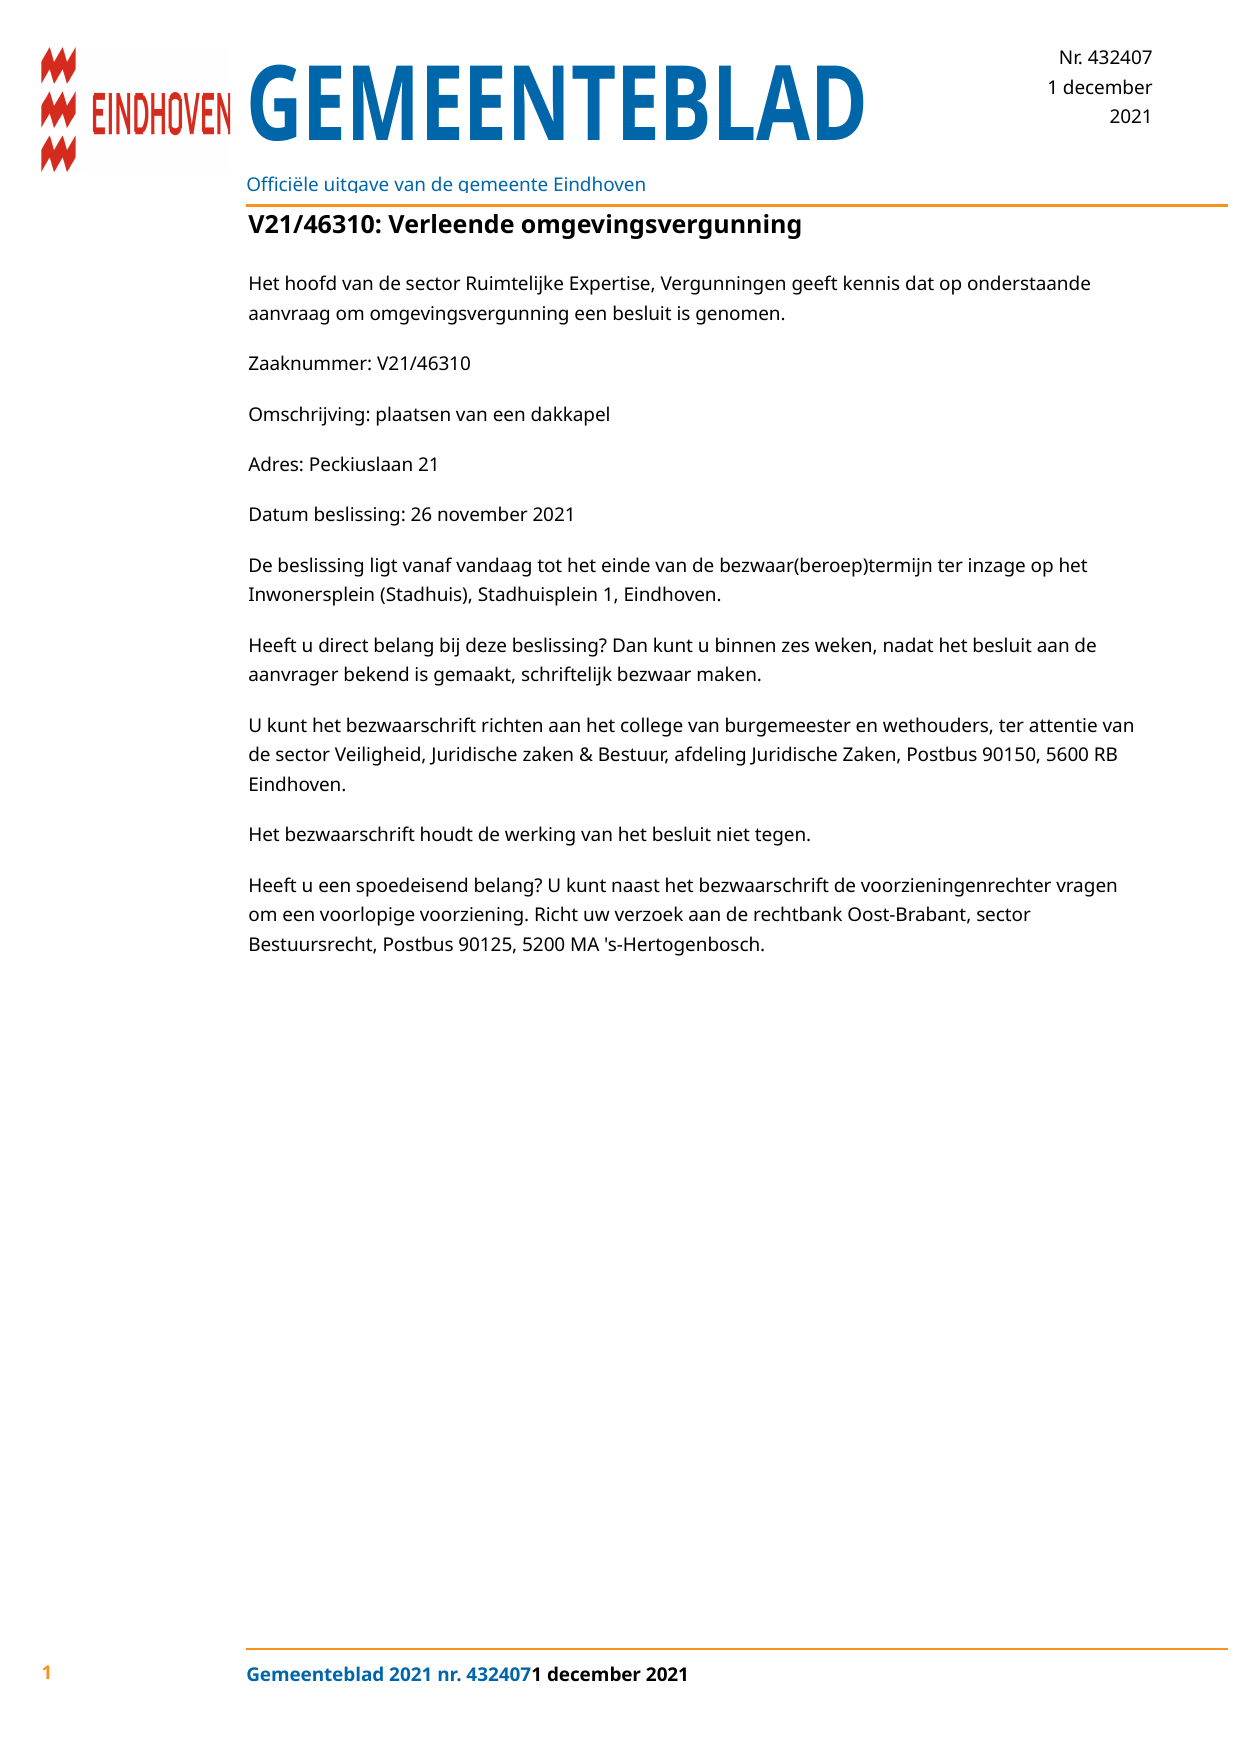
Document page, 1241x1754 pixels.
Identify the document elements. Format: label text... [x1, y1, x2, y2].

text De beslissing ligt vanaf vandaag tot het einde van de bezwaar(beroep)termijn ter inzage op het Inwonersplein (Stadhuis), Stadhuisplein 1, Eindhoven. [248, 552, 1152, 607]
picture [41, 47, 231, 172]
text V21/46310: Verleende omgevingsvergunning [248, 207, 1152, 241]
text Het bezwaarschrift houdt de werking van het besluit niet tegen. [248, 822, 1152, 847]
text Adres: Peckiuslaan 21 [248, 451, 1152, 477]
text Het hoofd van de sector Ruimtelijke Expertise, Vergunningen geeft kennis dat op onderstaande aanvraag om omgevingsvergunning een besluit is genomen. [248, 270, 1152, 326]
text Heeft u een spoedeisend belang? U kunt naast het bezwaarschrift de voorzieningenrechter vragen om een voorlopige voorziening. Richt uw verzoek aan de rechtbank Oost-Brabant, sector Bestuursrecht, Postbus 90125, 5200 MA 's-Hertogenbosch. [248, 872, 1152, 957]
text Heeft u direct belang bij deze beslissing? Dan kunt u binnen zes weken, nadat het besluit aan de aanvrager bekend is gemaakt, schriftelijk bezwaar maken. [248, 632, 1152, 687]
text U kunt het bezwaarschrift richten aan het college van burgemeester en wethouders, ter attentie van de sector Veiligheid, Juridische zaken & Bestuur, afdeling Juridische Zaken, Postbus 90150, 5600 RB Eindhoven. [248, 712, 1152, 797]
text Omschrijving: plaatsen van een dakkapel [248, 401, 1152, 426]
text Zaaknummer: V21/46310 [248, 350, 1152, 376]
text Datum beslissing: 26 november 2021 [248, 502, 1152, 527]
